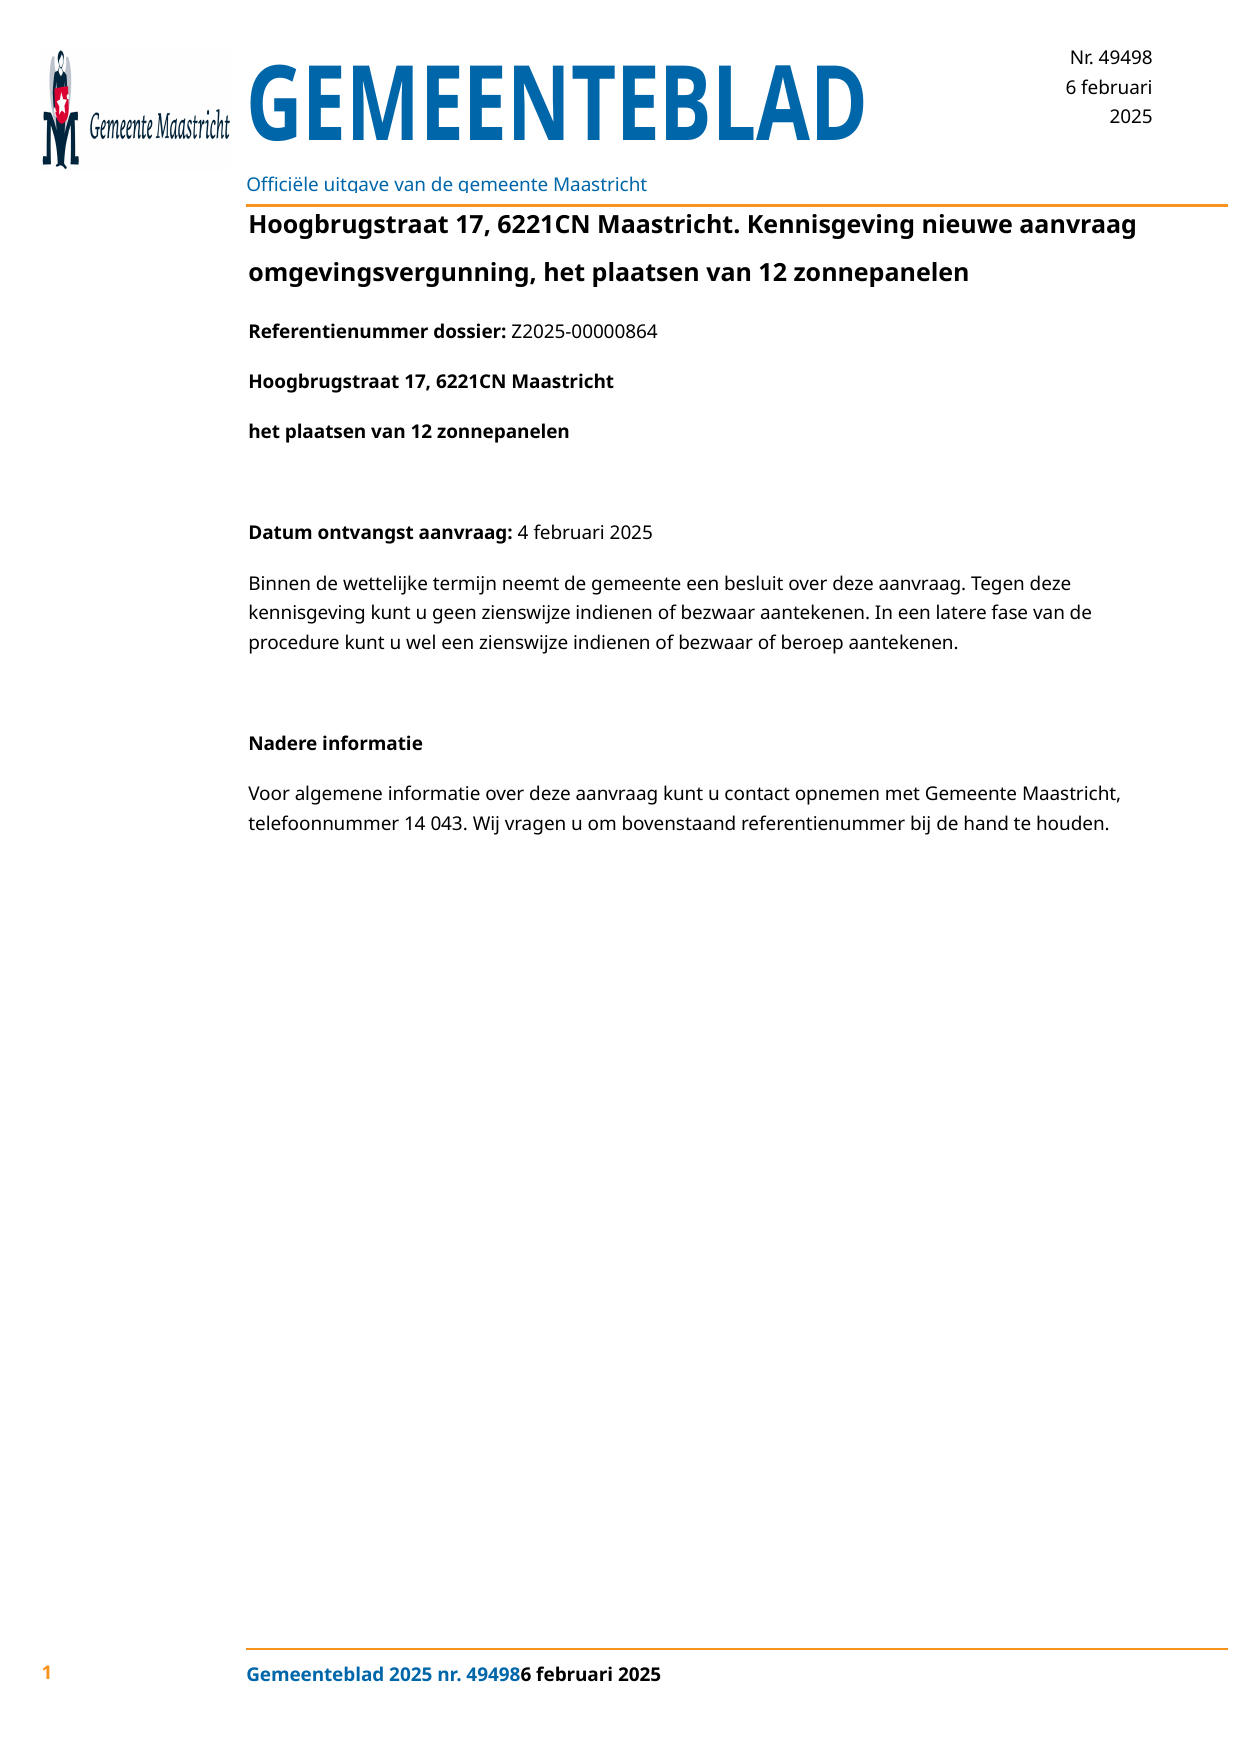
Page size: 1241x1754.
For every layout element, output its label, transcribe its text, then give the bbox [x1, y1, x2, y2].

text Datum ontvangst aanvraag: 4 februari 2025 [248, 519, 1152, 545]
picture [41, 47, 231, 172]
text Referentienummer dossier: Z2025-00000864 [248, 318, 1152, 344]
text het plaatsen van 12 zonnepanelen [248, 419, 1152, 444]
text Hoogbrugstraat 17, 6221CN Maastricht [248, 368, 1152, 394]
text Binnen de wettelijke termijn neemt de gemeente een besluit over deze aanvraag. Tegen deze kennisgeving kunt u geen zienswijze indienen of bezwaar aantekenen. In een latere fase van de procedure kunt u wel een zienswijze indienen of bezwaar of beroep aantekenen. [248, 570, 1152, 655]
text Hoogbrugstraat 17, 6221CN Maastricht. Kennisgeving nieuwe aanvraag omgevingsvergunning, het plaatsen van 12 zonnepanelen [248, 207, 1152, 288]
text Nadere informatie [248, 730, 1152, 756]
text Voor algemene informatie over deze aanvraag kunt u contact opnemen met Gemeente Maastricht, telefoonnummer 14 043. Wij vragen u om bovenstaand referentienummer bij de hand te houden. [248, 780, 1152, 836]
